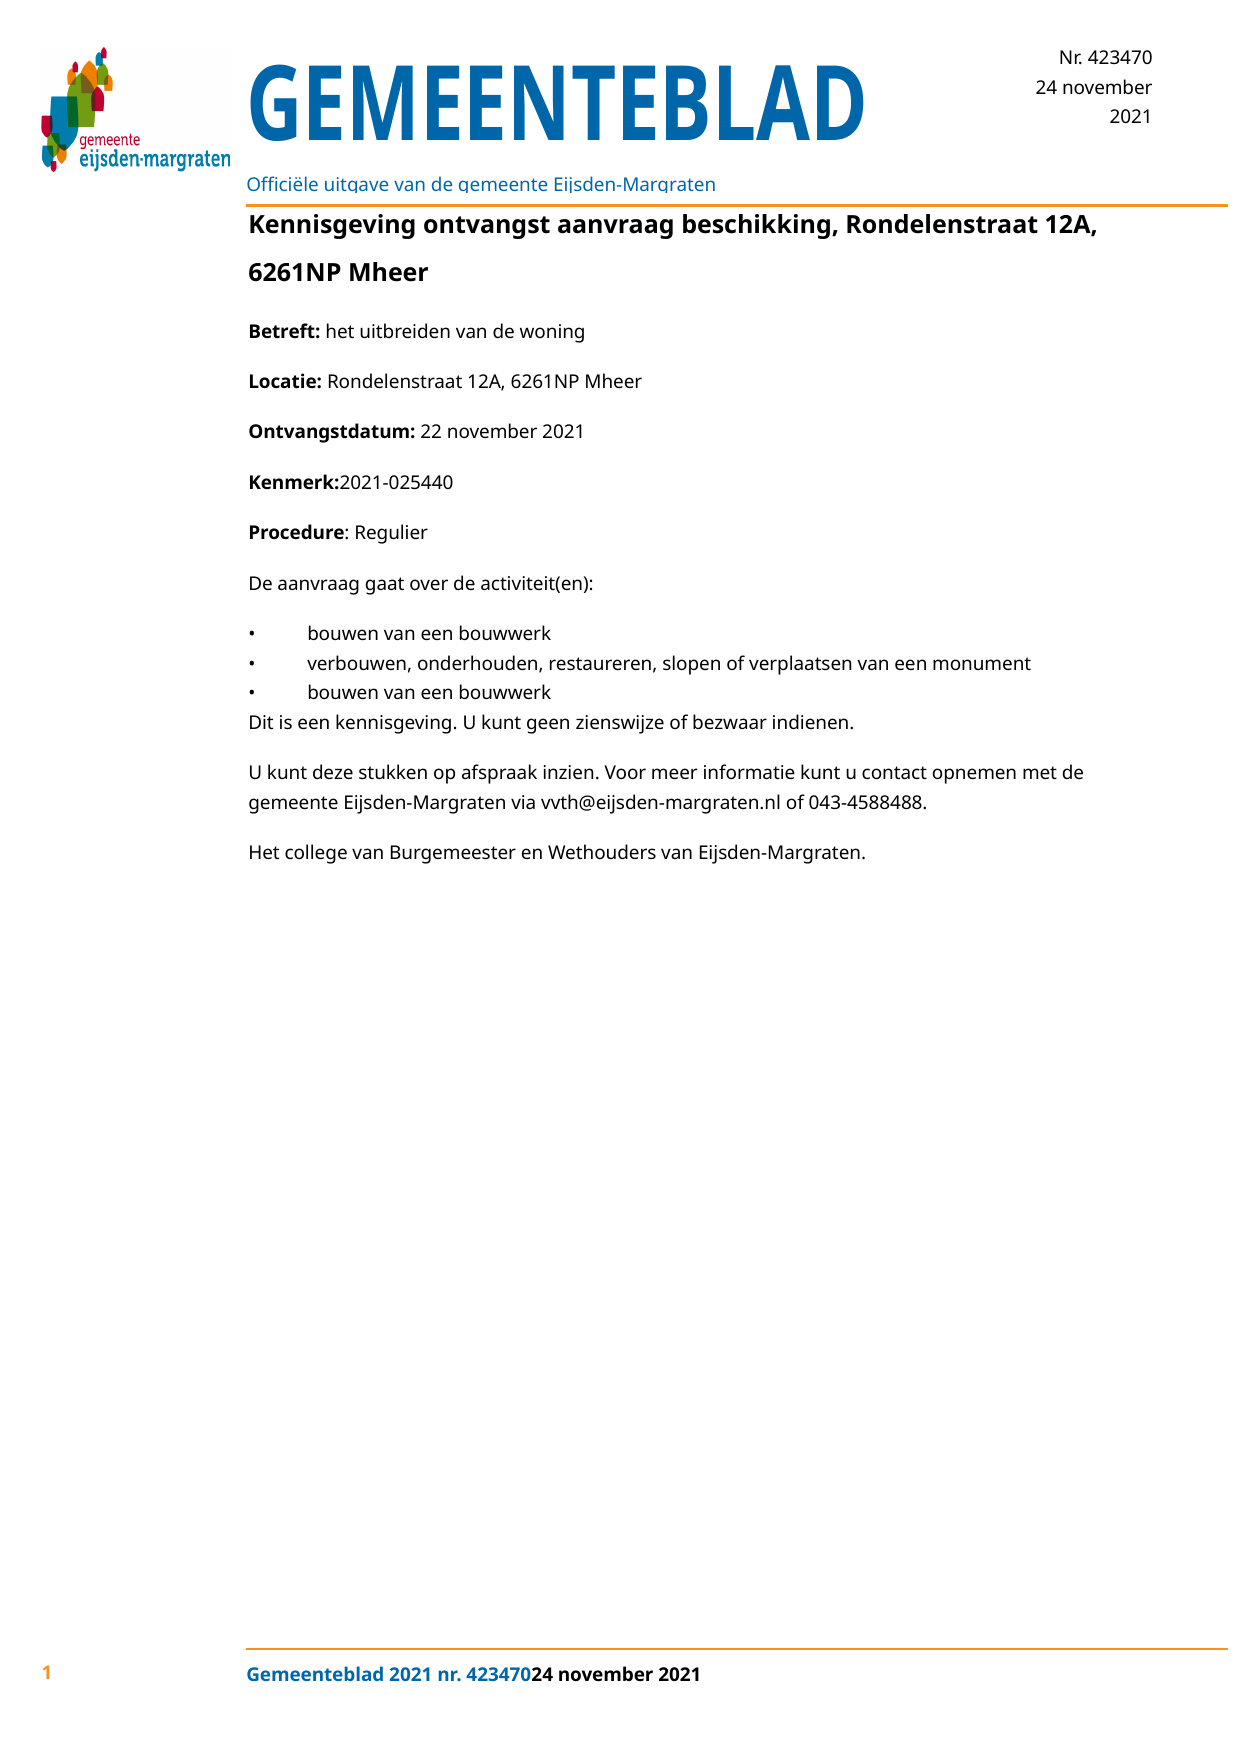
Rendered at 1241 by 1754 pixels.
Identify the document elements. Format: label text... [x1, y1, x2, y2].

picture [41, 47, 231, 172]
text Dit is een kennisgeving. U kunt geen zienswijze of bezwaar indienen. [248, 709, 1152, 735]
text Procedure: Regulier [248, 519, 1152, 545]
text U kunt deze stukken op afspraak inzien. Voor meer informatie kunt u contact opnemen met de gemeente Eijsden-Margraten via vvth@eijsden-margraten.nl of 043-4588488. [248, 759, 1152, 815]
text Locatie: Rondelenstraat 12A, 6261NP Mheer [248, 368, 1152, 394]
text Kennisgeving ontvangst aanvraag beschikking, Rondelenstraat 12A, 6261NP Mheer [248, 207, 1152, 288]
text De aanvraag gaat over de activiteit(en): [248, 570, 1152, 596]
list bouwen van een bouwwerk [248, 620, 1152, 646]
text Betreft: het uitbreiden van de woning [248, 318, 1152, 344]
text Kenmerk:2021-025440 [248, 469, 1152, 495]
text Het college van Burgemeester en Wethouders van Eijsden-Margraten. [248, 839, 1152, 865]
text Ontvangstdatum: 22 november 2021 [248, 419, 1152, 444]
list bouwen van een bouwwerk [248, 679, 1152, 705]
list verbouwen, onderhouden, restaureren, slopen of verplaatsen van een monument [248, 650, 1152, 676]
